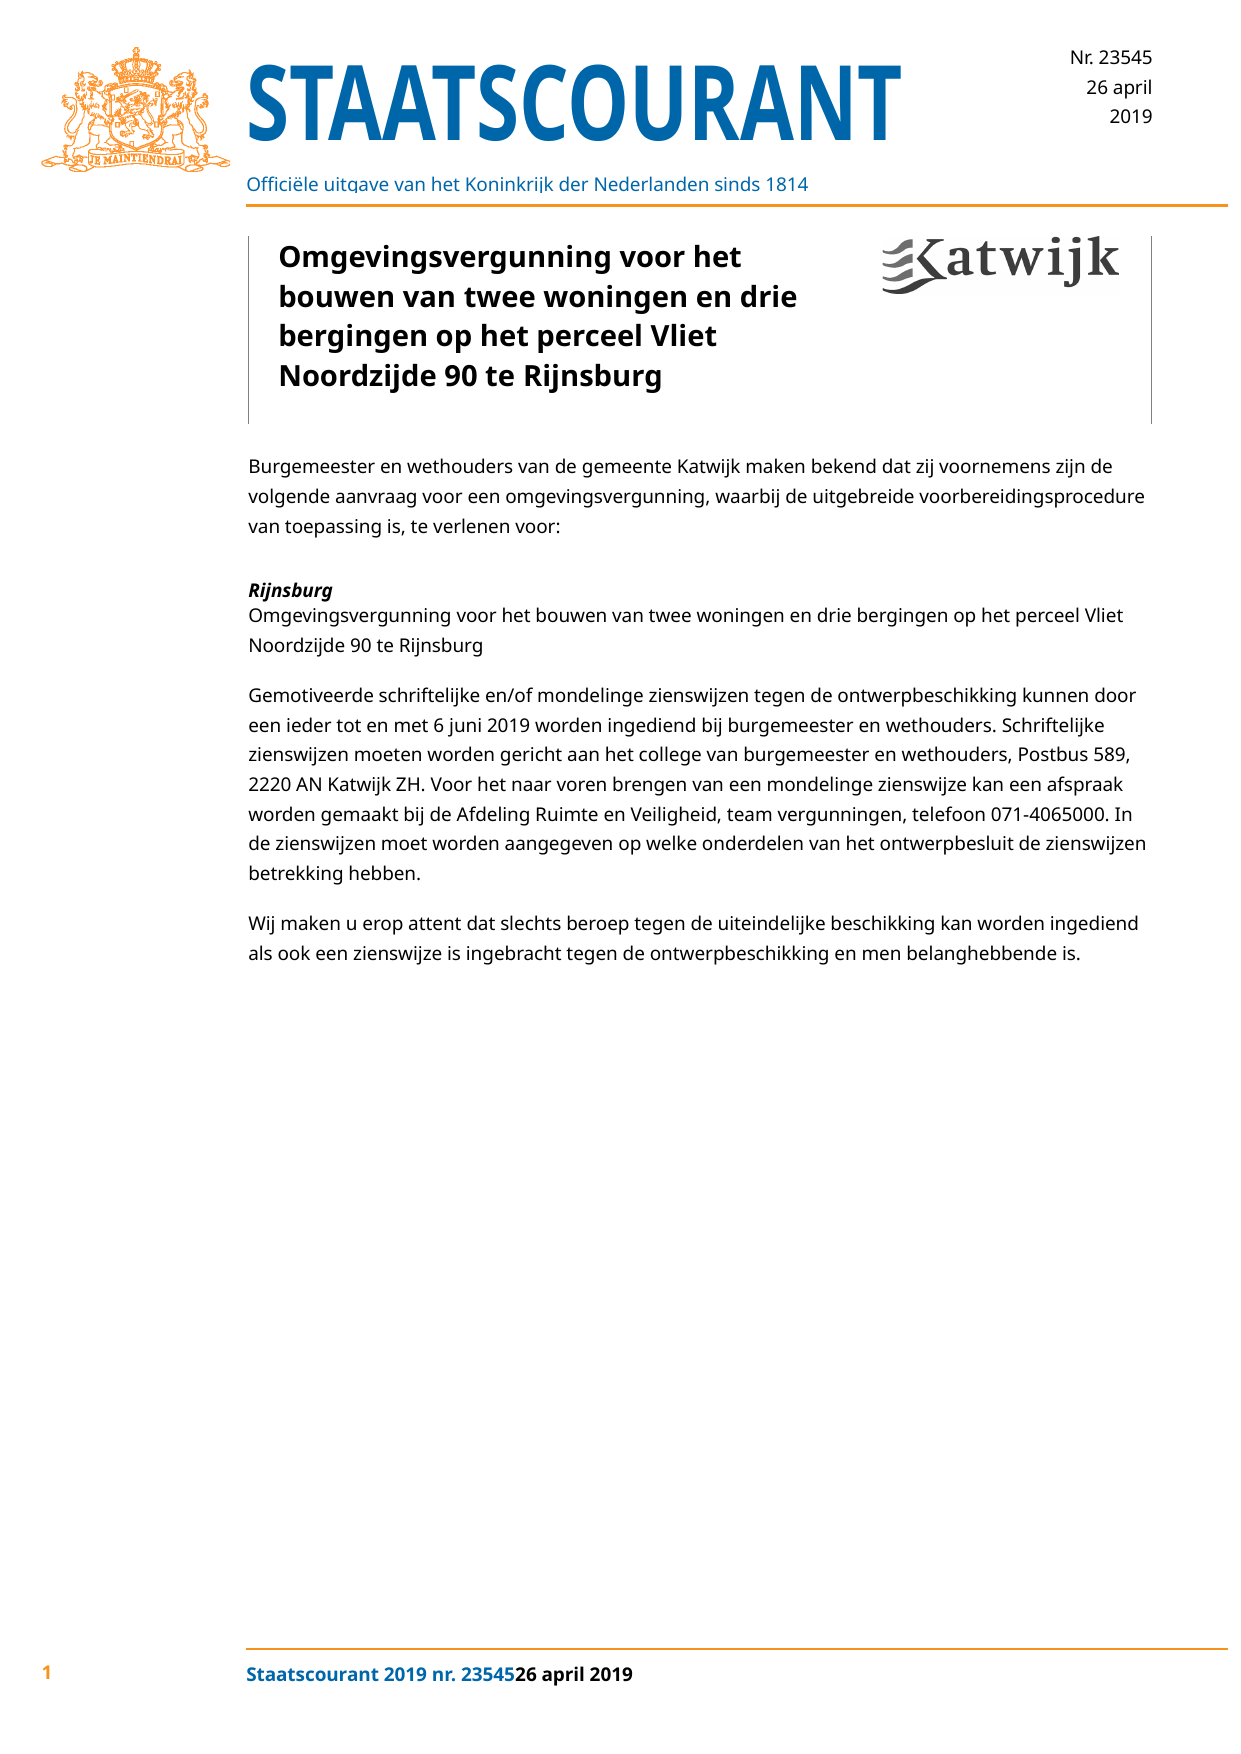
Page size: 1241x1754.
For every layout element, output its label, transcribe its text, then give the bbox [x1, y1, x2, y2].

text Rijnsburg [248, 577, 1152, 602]
picture [882, 236, 1119, 294]
picture [41, 47, 231, 172]
text Gemotiveerde schriftelijke en/of mondelinge zienswijzen tegen de ontwerpbeschikking kunnen door een ieder tot en met 6 juni 2019 worden ingediend bij burgemeester en wethouders. Schriftelijke zienswijzen moeten worden gericht aan het college van burgemeester en wethouders, Postbus 589, 2220 AN Katwijk ZH. Voor het naar voren brengen van een mondelinge zienswijze kan een afspraak worden gemaakt bij de Afdeling Ruimte en Veiligheid, team vergunningen, telefoon 071-4065000. In de zienswijzen moet worden aangegeven op welke onderdelen van het ontwerpbesluit de zienswijzen betrekking hebben. [248, 682, 1152, 886]
text Wij maken u erop attent dat slechts beroep tegen de uiteindelijke beschikking kan worden ingediend als ook een zienswijze is ingebracht tegen de ontwerpbeschikking en men belanghebbende is. [248, 910, 1152, 966]
table_header [850, 294, 1151, 424]
text Omgevingsvergunning voor het bouwen van twee woningen en drie bergingen op het perceel Vliet Noordzijde 90 te Rijnsburg [248, 602, 1152, 658]
text Burgemeester en wethouders van de gemeente Katwijk maken bekend dat zij voornemens zijn de volgende aanvraag voor een omgevingsvergunning, waarbij de uitgebreide voorbereidingsprocedure van toepassing is, te verlenen voor: [248, 454, 1152, 538]
table_header [850, 236, 882, 293]
table_header Omgevingsvergunning voor het bouwen van twee woningen en drie bergingen op het perceel Vliet Noordzijde 90 te Rijnsburg [249, 236, 850, 424]
table_header [1119, 236, 1151, 293]
